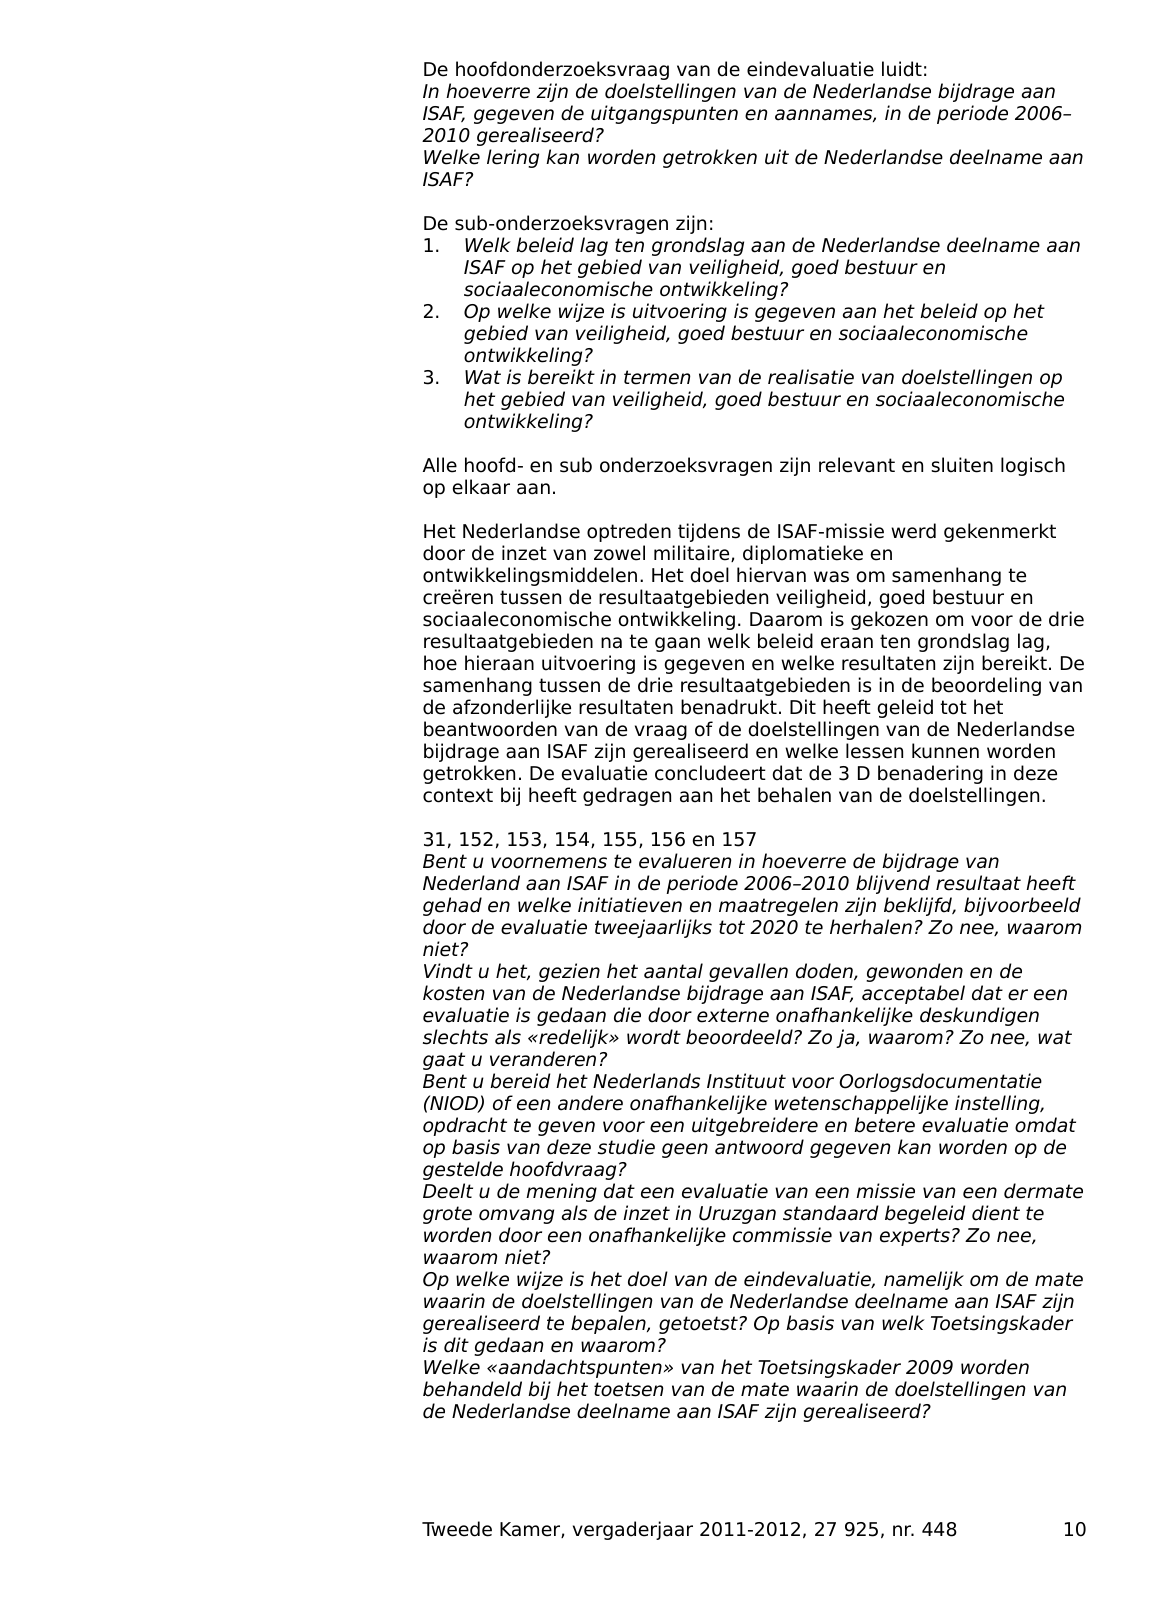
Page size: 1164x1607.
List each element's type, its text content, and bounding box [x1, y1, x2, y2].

text 2. Op welke wijze is uitvoering is gegeven aan het beleid op het gebied van veiligheid, goed bestuur en sociaaleconomische ontwikkeling? [422, 301, 1087, 367]
text Vindt u het, gezien het aantal gevallen doden, gewonden en de kosten van de Nederlandse bijdrage aan ISAF, acceptabel dat er een evaluatie is gedaan die door externe onafhankelijke deskundigen slechts als «redelijk» wordt beoordeeld? Zo ja, waarom? Zo nee, wat gaat u veranderen? [422, 961, 1087, 1071]
text 3. Wat is bereikt in termen van de realisatie van doelstellingen op het gebied van veiligheid, goed bestuur en sociaaleconomische ontwikkeling? [422, 367, 1087, 433]
text Bent u voornemens te evalueren in hoeverre de bijdrage van Nederland aan ISAF in de periode 2006–2010 blijvend resultaat heeft gehad en welke initiatieven en maatregelen zijn beklijfd, bijvoorbeeld door de evaluatie tweejaarlijks tot 2020 te herhalen? Zo nee, waarom niet? [422, 851, 1087, 961]
text Het Nederlandse optreden tijdens de ISAF-missie werd gekenmerkt door de inzet van zowel militaire, diplomatieke en ontwikkelingsmiddelen. Het doel hiervan was om samenhang te creëren tussen de resultaatgebieden veiligheid, goed bestuur en sociaaleconomische ontwikkeling. Daarom is gekozen om voor de drie resultaatgebieden na te gaan welk beleid eraan ten grondslag lag, hoe hieraan uitvoering is gegeven en welke resultaten zijn bereikt. De samenhang tussen de drie resultaatgebieden is in de beoordeling van de afzonderlijke resultaten benadrukt. Dit heeft geleid tot het beantwoorden van de vraag of de doelstellingen van de Nederlandse bijdrage aan ISAF zijn gerealiseerd en welke lessen kunnen worden getrokken. De evaluatie concludeert dat de 3 D benadering in deze context bij heeft gedragen aan het behalen van de doelstellingen. [422, 521, 1087, 807]
text In hoeverre zijn de doelstellingen van de Nederlandse bijdrage aan ISAF, gegeven de uitgangspunten en aannames, in de periode 2006–2010 gerealiseerd? [422, 81, 1087, 147]
text 31, 152, 153, 154, 155, 156 en 157 [422, 829, 1087, 851]
text Deelt u de mening dat een evaluatie van een missie van een dermate grote omvang als de inzet in Uruzgan standaard begeleid dient te worden door een onafhankelijke commissie van experts? Zo nee, waarom niet? [422, 1181, 1087, 1269]
text Welke lering kan worden getrokken uit de Nederlandse deelname aan ISAF? [422, 147, 1087, 191]
text 1. Welk beleid lag ten grondslag aan de Nederlandse deelname aan ISAF op het gebied van veiligheid, goed bestuur en sociaaleconomische ontwikkeling? [422, 235, 1087, 301]
text De hoofdonderzoeksvraag van de eindevaluatie luidt: [422, 59, 1087, 81]
text Welke «aandachtspunten» van het Toetsingskader 2009 worden behandeld bij het toetsen van de mate waarin de doelstellingen van de Nederlandse deelname aan ISAF zijn gerealiseerd? [422, 1357, 1087, 1423]
text Op welke wijze is het doel van de eindevaluatie, namelijk om de mate waarin de doelstellingen van de Nederlandse deelname aan ISAF zijn gerealiseerd te bepalen, getoetst? Op basis van welk Toetsingskader is dit gedaan en waarom? [422, 1269, 1087, 1357]
text De sub-onderzoeksvragen zijn: [422, 213, 1087, 235]
text Alle hoofd- en sub onderzoeksvragen zijn relevant en sluiten logisch op elkaar aan. [422, 455, 1087, 499]
text Bent u bereid het Nederlands Instituut voor Oorlogsdocumentatie (NIOD) of een andere onafhankelijke wetenschappelijke instelling, opdracht te geven voor een uitgebreidere en betere evaluatie omdat op basis van deze studie geen antwoord gegeven kan worden op de gestelde hoofdvraag? [422, 1071, 1087, 1181]
